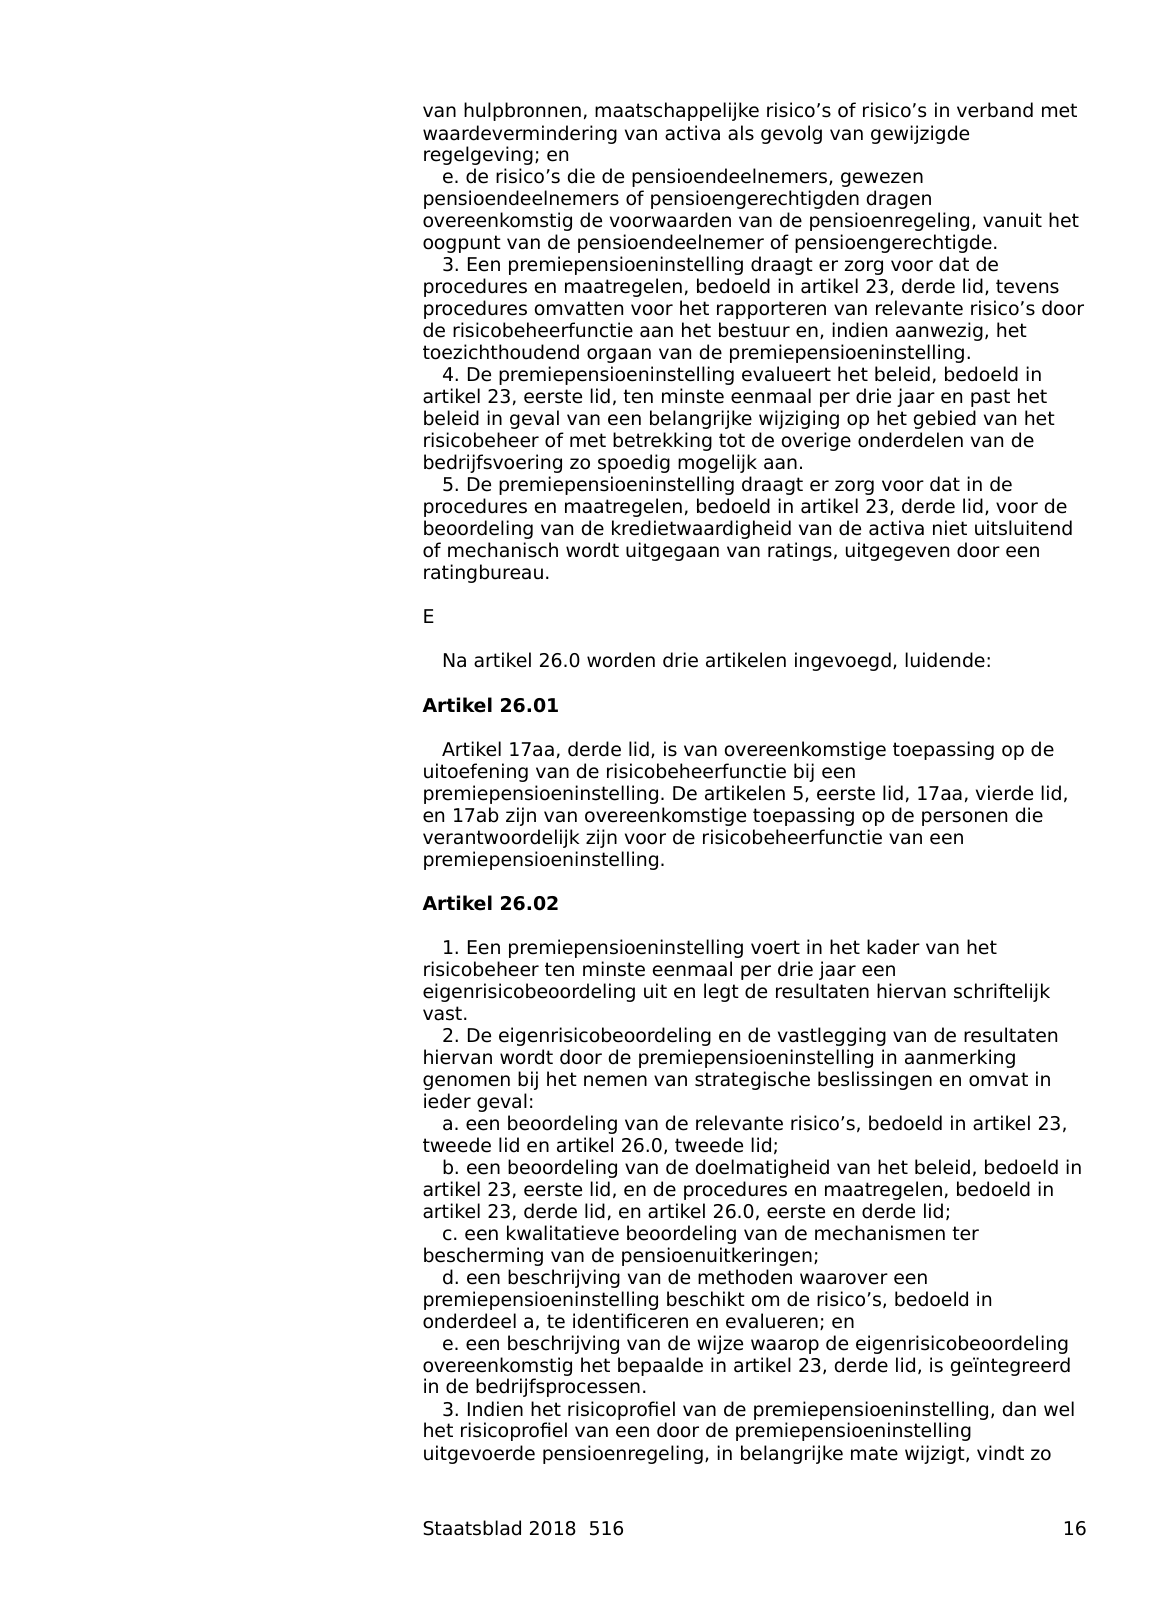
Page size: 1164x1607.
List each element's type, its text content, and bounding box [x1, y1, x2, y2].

text e. de risico’s die de pensioendeelnemers, gewezen pensioendeelnemers of pensioengerechtigden dragen overeenkomstig de voorwaarden van de pensioenregeling, vanuit het oogpunt van de pensioendeelnemer of pensioengerechtigde. [422, 166, 1087, 254]
text 4. De premiepensioeninstelling evalueert het beleid, bedoeld in artikel 23, eerste lid, ten minste eenmaal per drie jaar en past het beleid in geval van een belangrijke wijziging op het gebied van het risicobeheer of met betrekking tot de overige onderdelen van de bedrijfsvoering zo spoedig mogelijk aan. [422, 364, 1087, 474]
text 1. Een premiepensioeninstelling voert in het kader van het risicobeheer ten minste eenmaal per drie jaar een eigenrisicobeoordeling uit en legt de resultaten hiervan schriftelijk vast. [422, 937, 1087, 1025]
text e. een beschrijving van de wijze waarop de eigenrisicobeoordeling overeenkomstig het bepaalde in artikel 23, derde lid, is geïntegreerd in de bedrijfsprocessen. [422, 1332, 1087, 1398]
text b. een beoordeling van de doelmatigheid van het beleid, bedoeld in artikel 23, eerste lid, en de procedures en maatregelen, bedoeld in artikel 23, derde lid, en artikel 26.0, eerste en derde lid; [422, 1157, 1087, 1223]
text 5. De premiepensioeninstelling draagt er zorg voor dat in de procedures en maatregelen, bedoeld in artikel 23, derde lid, voor de beoordeling van de kredietwaardigheid van de activa niet uitsluitend of mechanisch wordt uitgegaan van ratings, uitgegeven door een ratingbureau. [422, 474, 1087, 584]
text 2. De eigenrisicobeoordeling en de vastlegging van de resultaten hiervan wordt door de premiepensioeninstelling in aanmerking genomen bij het nemen van strategische beslissingen en omvat in ieder geval: [422, 1025, 1087, 1113]
text d. een beschrijving van de methoden waarover een premiepensioeninstelling beschikt om de risico’s, bedoeld in onderdeel a, te identificeren en evalueren; en [422, 1267, 1087, 1332]
text c. een kwalitatieve beoordeling van de mechanismen ter bescherming van de pensioenuitkeringen; [422, 1223, 1087, 1267]
text 3. Een premiepensioeninstelling draagt er zorg voor dat de procedures en maatregelen, bedoeld in artikel 23, derde lid, tevens procedures omvatten voor het rapporteren van relevante risico’s door de risicobeheerfunctie aan het bestuur en, indien aanwezig, het toezichthoudend orgaan van de premiepensioeninstelling. [422, 254, 1087, 364]
text Artikel 17aa, derde lid, is van overeenkomstige toepassing op de uitoefening van de risicobeheerfunctie bij een premiepensioeninstelling. De artikelen 5, eerste lid, 17aa, vierde lid, en 17ab zijn van overeenkomstige toepassing op de personen die verantwoordelijk zijn voor de risicobeheerfunctie van een premiepensioeninstelling. [422, 739, 1087, 871]
text 3. Indien het risicoprofiel van de premiepensioeninstelling, dan wel het risicoprofiel van een door de premiepensioeninstelling uitgevoerde pensioenregeling, in belangrijke mate wijzigt, vindt zo [422, 1398, 1087, 1464]
subtitle Artikel 26.02 [422, 893, 1087, 915]
text a. een beoordeling van de relevante risico’s, bedoeld in artikel 23, tweede lid en artikel 26.0, tweede lid; [422, 1113, 1087, 1157]
text van hulpbronnen, maatschappelijke risico’s of risico’s in verband met waardevermindering van activa als gevolg van gewijzigde regelgeving; en [422, 100, 1087, 166]
subtitle Artikel 26.01 [422, 694, 1087, 716]
text E [422, 606, 1087, 628]
text Na artikel 26.0 worden drie artikelen ingevoegd, luidende: [422, 650, 1087, 672]
